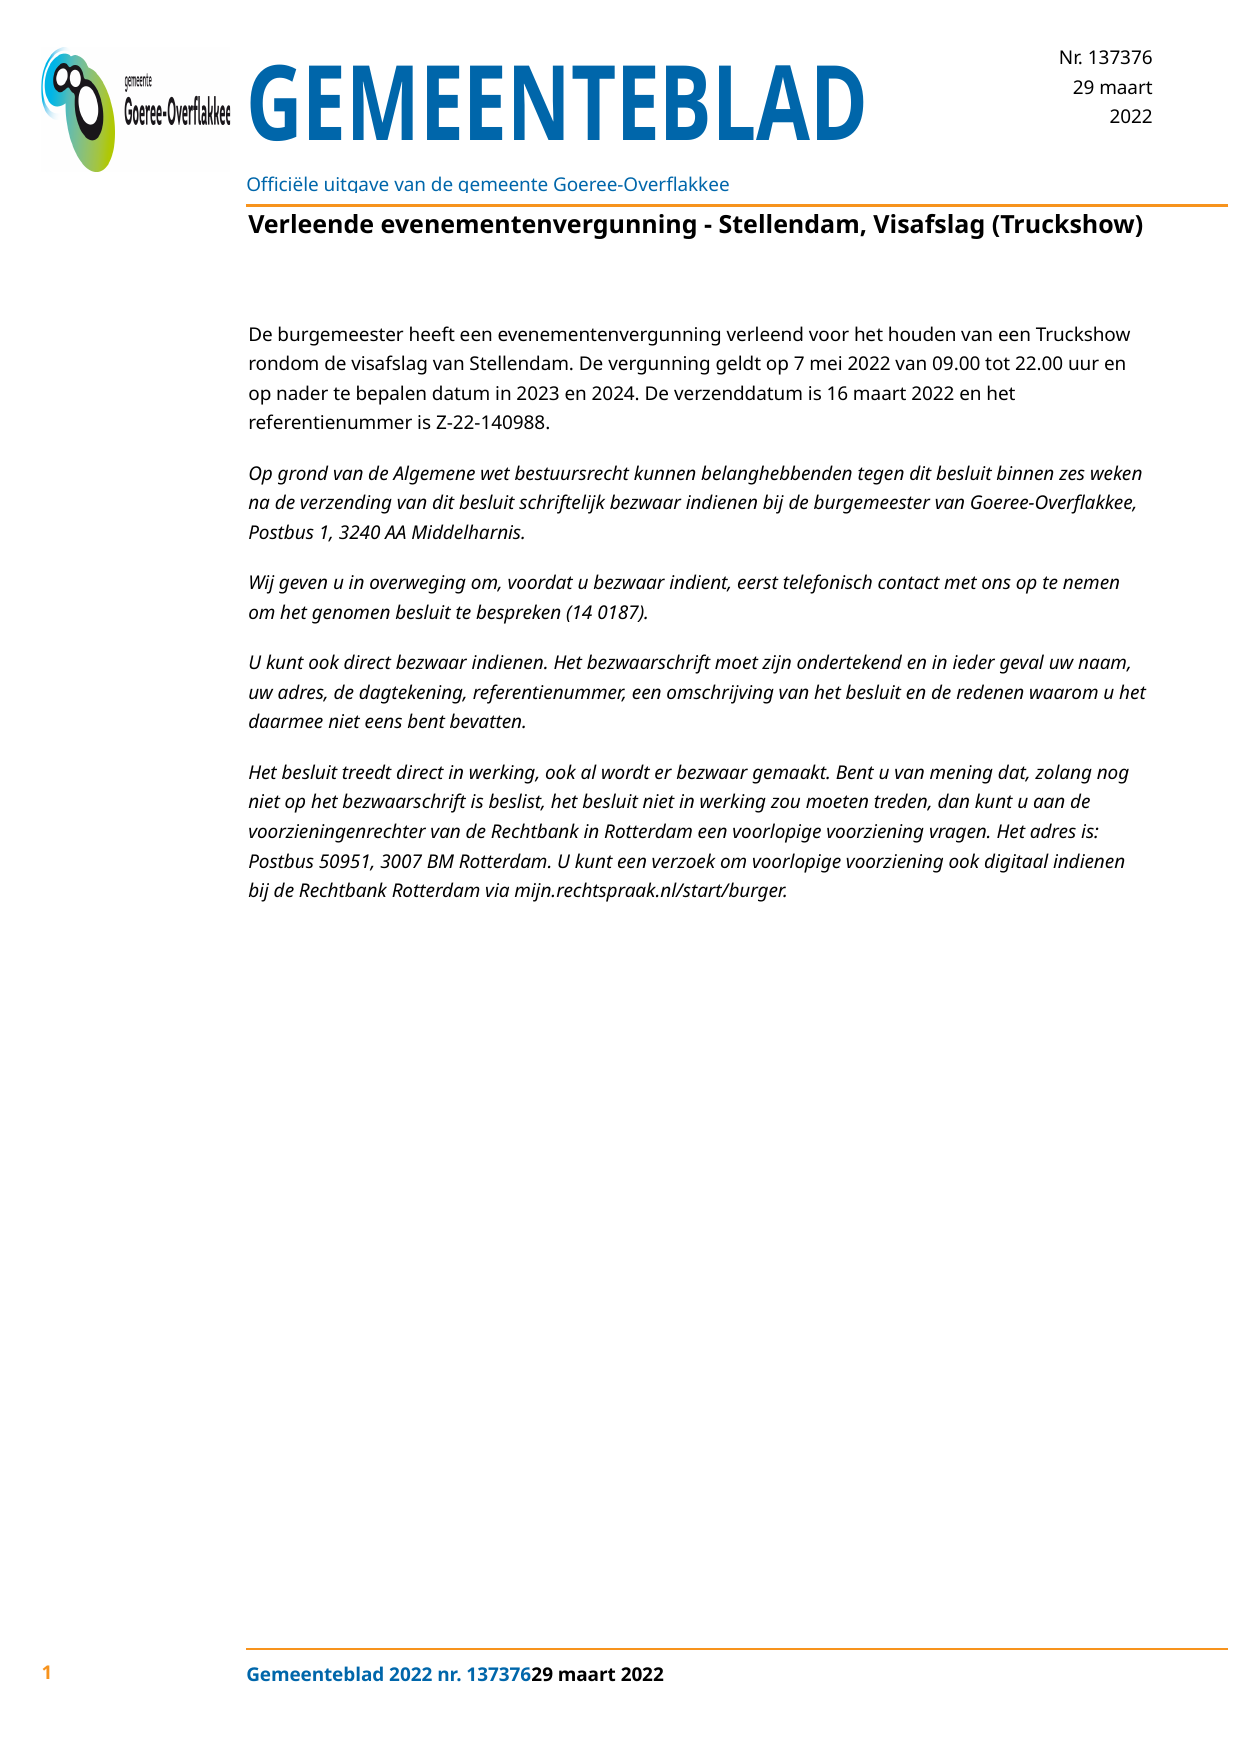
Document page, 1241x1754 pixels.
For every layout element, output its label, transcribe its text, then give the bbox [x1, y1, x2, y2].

text Het besluit treedt direct in werking, ook al wordt er bezwaar gemaakt. Bent u van mening dat, zolang nog niet op het bezwaarschrift is beslist, het besluit niet in werking zou moeten treden, dan kunt u aan de voorzieningenrechter van de Rechtbank in Rotterdam een voorlopige voorziening vragen. Het adres is: Postbus 50951, 3007 BM Rotterdam. U kunt een verzoek om voorlopige voorziening ook digitaal indienen bij de Rechtbank Rotterdam via mijn.rechtspraak.nl/start/burger. [248, 759, 1152, 903]
text Op grond van de Algemene wet bestuursrecht kunnen belanghebbenden tegen dit besluit binnen zes weken na de verzending van dit besluit schriftelijk bezwaar indienen bij de burgemeester van Goeree-Overflakkee, Postbus 1, 3240 AA Middelharnis. [248, 460, 1152, 545]
text Wij geven u in overweging om, voordat u bezwaar indient, eerst telefonisch contact met ons op te nemen om het genomen besluit te bespreken (14 0187). [248, 569, 1152, 625]
text U kunt ook direct bezwaar indienen. Het bezwaarschrift moet zijn ondertekend en in ieder geval uw naam, uw adres, de dagtekening, referentienummer, een omschrijving van het besluit en de redenen waarom u het daarmee niet eens bent bevatten. [248, 649, 1152, 734]
picture [41, 47, 231, 172]
text Verleende evenementenvergunning - Stellendam, Visafslag (Truckshow) [248, 207, 1152, 241]
text De burgemeester heeft een evenementenvergunning verleend voor het houden van een Truckshow rondom de visafslag van Stellendam. De vergunning geldt op 7 mei 2022 van 09.00 tot 22.00 uur en op nader te bepalen datum in 2023 en 2024. De verzenddatum is 16 maart 2022 en het referentienummer is Z-22-140988. [248, 321, 1152, 435]
